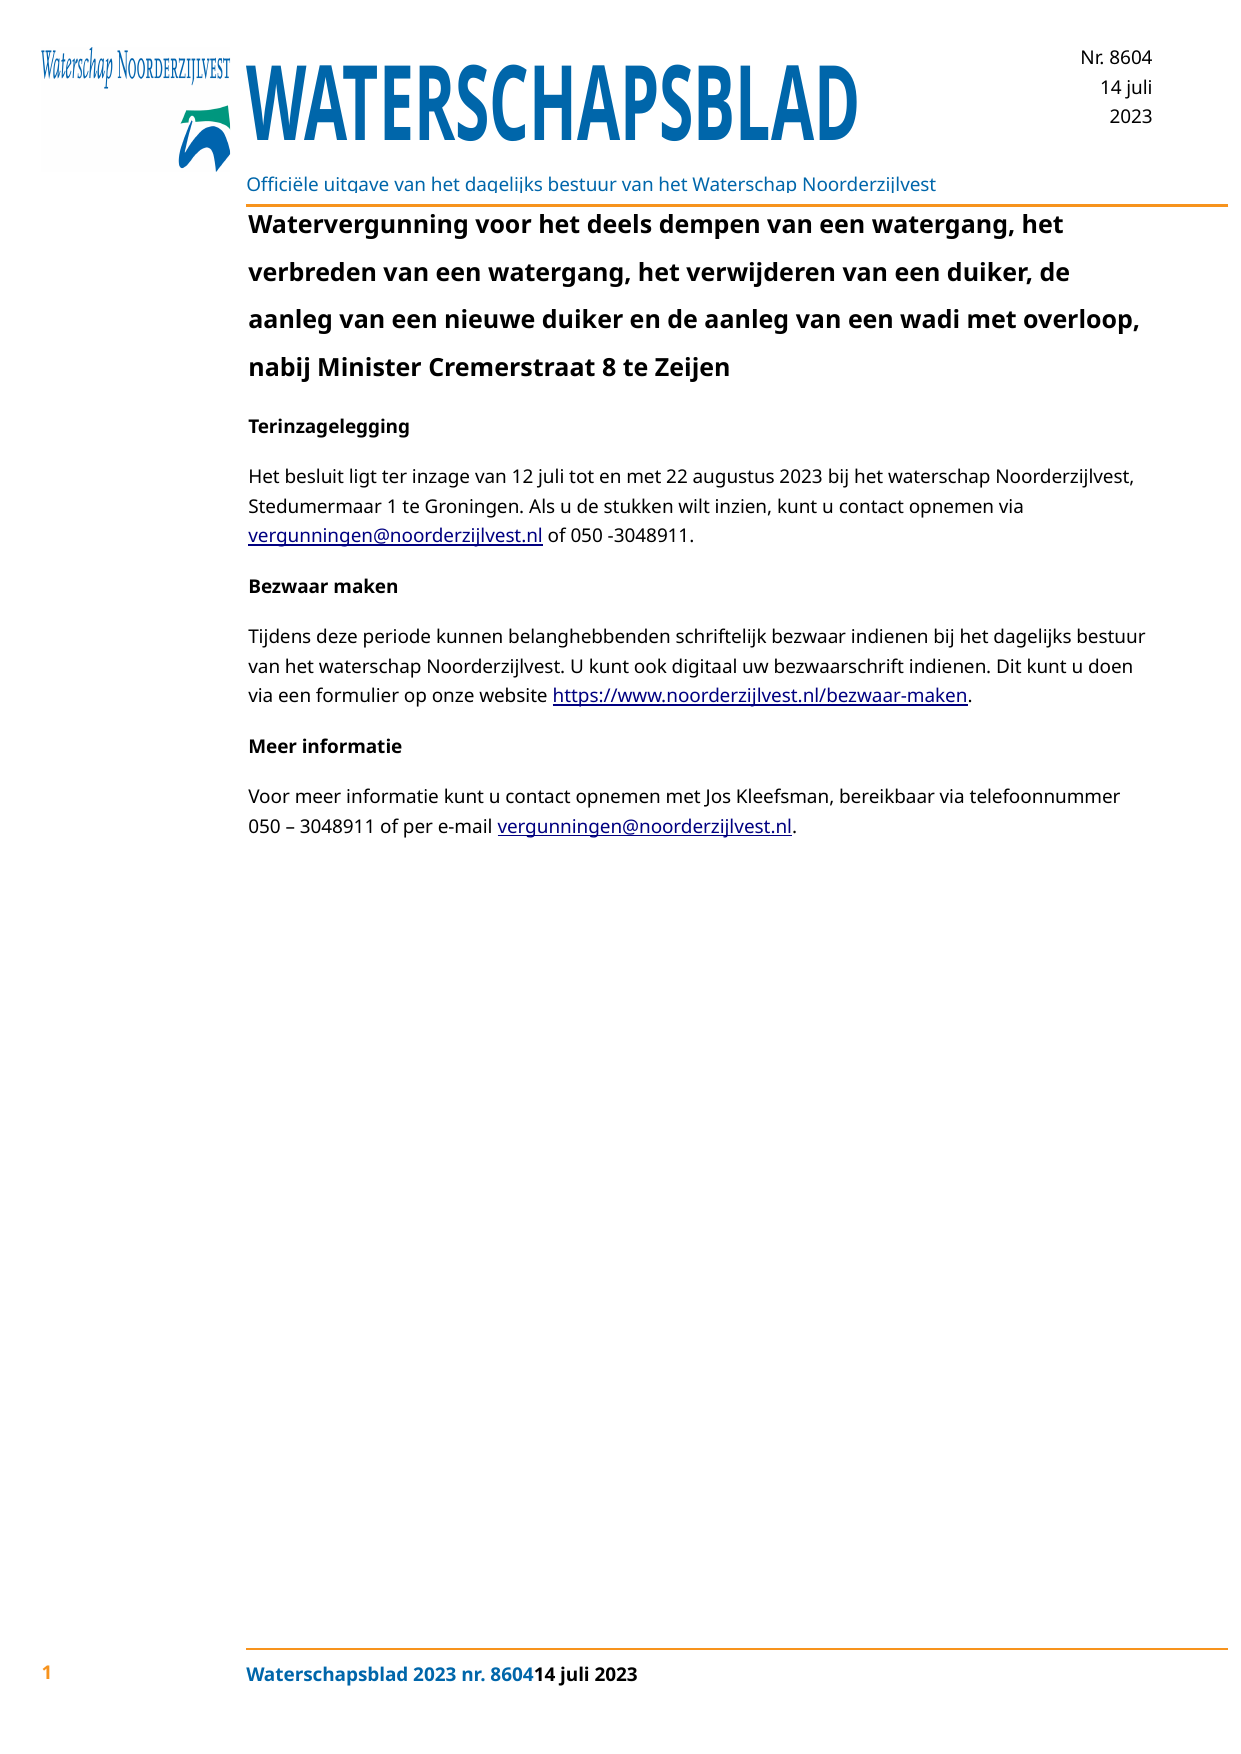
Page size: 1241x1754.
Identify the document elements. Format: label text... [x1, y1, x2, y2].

text Tijdens deze periode kunnen belanghebbenden schriftelijk bezwaar indienen bij het dagelijks bestuur van het waterschap Noorderzijlvest. U kunt ook digitaal uw bezwaarschrift indienen. Dit kunt u doen via een formulier op onze website https://www.noorderzijlvest.nl/bezwaar-maken. [248, 623, 1152, 708]
text Watervergunning voor het deels dempen van een watergang, het verbreden van een watergang, het verwijderen van een duiker, de aanleg van een nieuwe duiker en de aanleg van een wadi met overloop, nabij Minister Cremerstraat 8 te Zeijen [248, 207, 1152, 384]
text Terinzagelegging [248, 413, 1152, 439]
text Het besluit ligt ter inzage van 12 juli tot en met 22 augustus 2023 bij het waterschap Noorderzijlvest, Stedumermaar 1 te Groningen. Als u de stukken wilt inzien, kunt u contact opnemen via vergunningen@noorderzijlvest.nl of 050 -3048911. [248, 463, 1152, 548]
text Meer informatie [248, 733, 1152, 759]
text Bezwaar maken [248, 573, 1152, 599]
picture [41, 47, 231, 172]
text Voor meer informatie kunt u contact opnemen met Jos Kleefsman, bereikbaar via telefoonnummer 050 – 3048911 of per e-mail vergunningen@noorderzijlvest.nl. [248, 783, 1152, 839]
